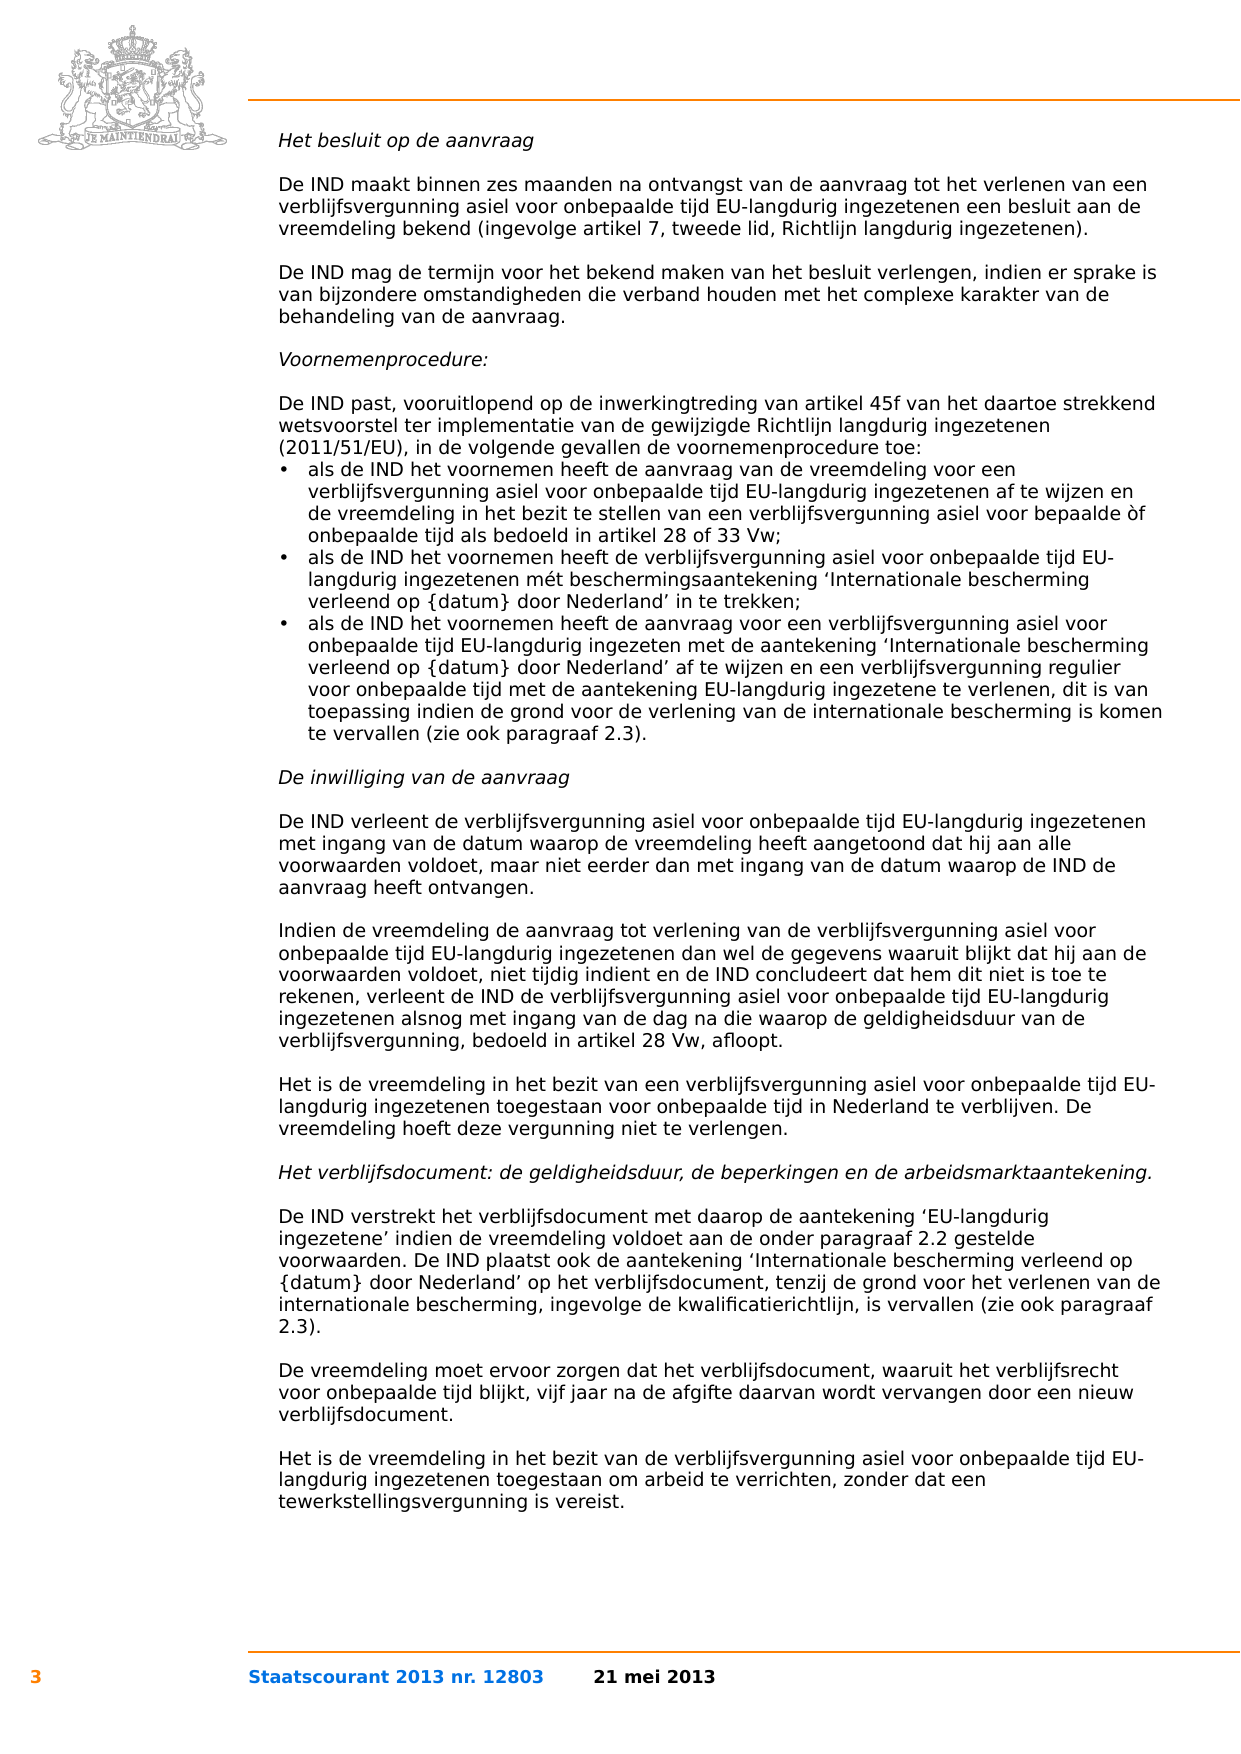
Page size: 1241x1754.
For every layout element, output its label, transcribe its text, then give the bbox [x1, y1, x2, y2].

text • als de IND het voornemen heeft de aanvraag voor een verblijfsvergunning asiel voor onbepaalde tijd EU-langdurig ingezeten met de aantekening ‘Internationale bescherming verleend op {datum} door Nederland’ af te wijzen en een verblijfsvergunning regulier voor onbepaalde tijd met de aantekening EU-langdurig ingezetene te verlenen, dit is van toepassing indien de grond voor de verlening van de internationale bescherming is komen te vervallen (zie ook paragraaf 2.3). [278, 613, 1163, 745]
text De IND verleent de verblijfsvergunning asiel voor onbepaalde tijd EU-langdurig ingezetenen met ingang van de datum waarop de vreemdeling heeft aangetoond dat hij aan alle voorwaarden voldoet, maar niet eerder dan met ingang van de datum waarop de IND de aanvraag heeft ontvangen. [278, 811, 1163, 898]
text De IND verstrekt het verblijfsdocument met daarop de aantekening ‘EU-langdurig ingezetene’ indien de vreemdeling voldoet aan de onder paragraaf 2.2 gestelde voorwaarden. De IND plaatst ook de aantekening ‘Internationale bescherming verleend op {datum} door Nederland’ op het verblijfsdocument, tenzij de grond voor het verlenen van de internationale bescherming, ingevolge de kwalificatierichtlijn, is vervallen (zie ook paragraaf 2.3). [278, 1206, 1163, 1338]
text De IND mag de termijn voor het bekend maken van het besluit verlengen, indien er sprake is van bijzondere omstandigheden die verband houden met het complexe karakter van de behandeling van de aanvraag. [278, 262, 1163, 327]
subtitle Het besluit op de aanvraag [278, 130, 1163, 152]
subtitle De inwilliging van de aanvraag [278, 767, 1163, 789]
text De vreemdeling moet ervoor zorgen dat het verblijfsdocument, waaruit het verblijfsrecht voor onbepaalde tijd blijkt, vijf jaar na de afgifte daarvan wordt vervangen door een nieuw verblijfsdocument. [278, 1359, 1163, 1426]
text Het is de vreemdeling in het bezit van een verblijfsvergunning asiel voor onbepaalde tijd EU-langdurig ingezetenen toegestaan voor onbepaalde tijd in Nederland te verblijven. De vreemdeling hoeft deze vergunning niet te verlengen. [278, 1074, 1163, 1140]
text • als de IND het voornemen heeft de verblijfsvergunning asiel voor onbepaalde tijd EU-langdurig ingezetenen mét beschermingsaantekening ‘Internationale bescherming verleend op {datum} door Nederland’ in te trekken; [278, 547, 1163, 613]
text De IND past, vooruitlopend op de inwerkingtreding van artikel 45f van het daartoe strekkend wetsvoorstel ter implementatie van de gewijzigde Richtlijn langdurig ingezetenen (2011/51/EU), in de volgende gevallen de voornemenprocedure toe: [278, 393, 1163, 459]
text De IND maakt binnen zes maanden na ontvangst van de aanvraag tot het verlenen van een verblijfsvergunning asiel voor onbepaalde tijd EU-langdurig ingezetenen een besluit aan de vreemdeling bekend (ingevolge artikel 7, tweede lid, Richtlijn langdurig ingezetenen). [278, 174, 1163, 240]
picture [38, 25, 227, 150]
subtitle Voornemenprocedure: [278, 349, 1163, 371]
text • als de IND het voornemen heeft de aanvraag van de vreemdeling voor een verblijfsvergunning asiel voor onbepaalde tijd EU-langdurig ingezetenen af te wijzen en de vreemdeling in het bezit te stellen van een verblijfsvergunning asiel voor bepaalde òf onbepaalde tijd als bedoeld in artikel 28 of 33 Vw; [278, 459, 1163, 547]
text Indien de vreemdeling de aanvraag tot verlening van de verblijfsvergunning asiel voor onbepaalde tijd EU-langdurig ingezetenen dan wel de gegevens waaruit blijkt dat hij aan de voorwaarden voldoet, niet tijdig indient en de IND concludeert dat hem dit niet is toe te rekenen, verleent de IND de verblijfsvergunning asiel voor onbepaalde tijd EU-langdurig ingezetenen alsnog met ingang van de dag na die waarop de geldigheidsduur van de verblijfsvergunning, bedoeld in artikel 28 Vw, afloopt. [278, 920, 1163, 1052]
text Het is de vreemdeling in het bezit van de verblijfsvergunning asiel voor onbepaalde tijd EU-langdurig ingezetenen toegestaan om arbeid te verrichten, zonder dat een tewerkstellingsvergunning is vereist. [278, 1447, 1163, 1513]
subtitle Het verblijfsdocument: de geldigheidsduur, de beperkingen en de arbeidsmarktaantekening. [278, 1162, 1163, 1184]
